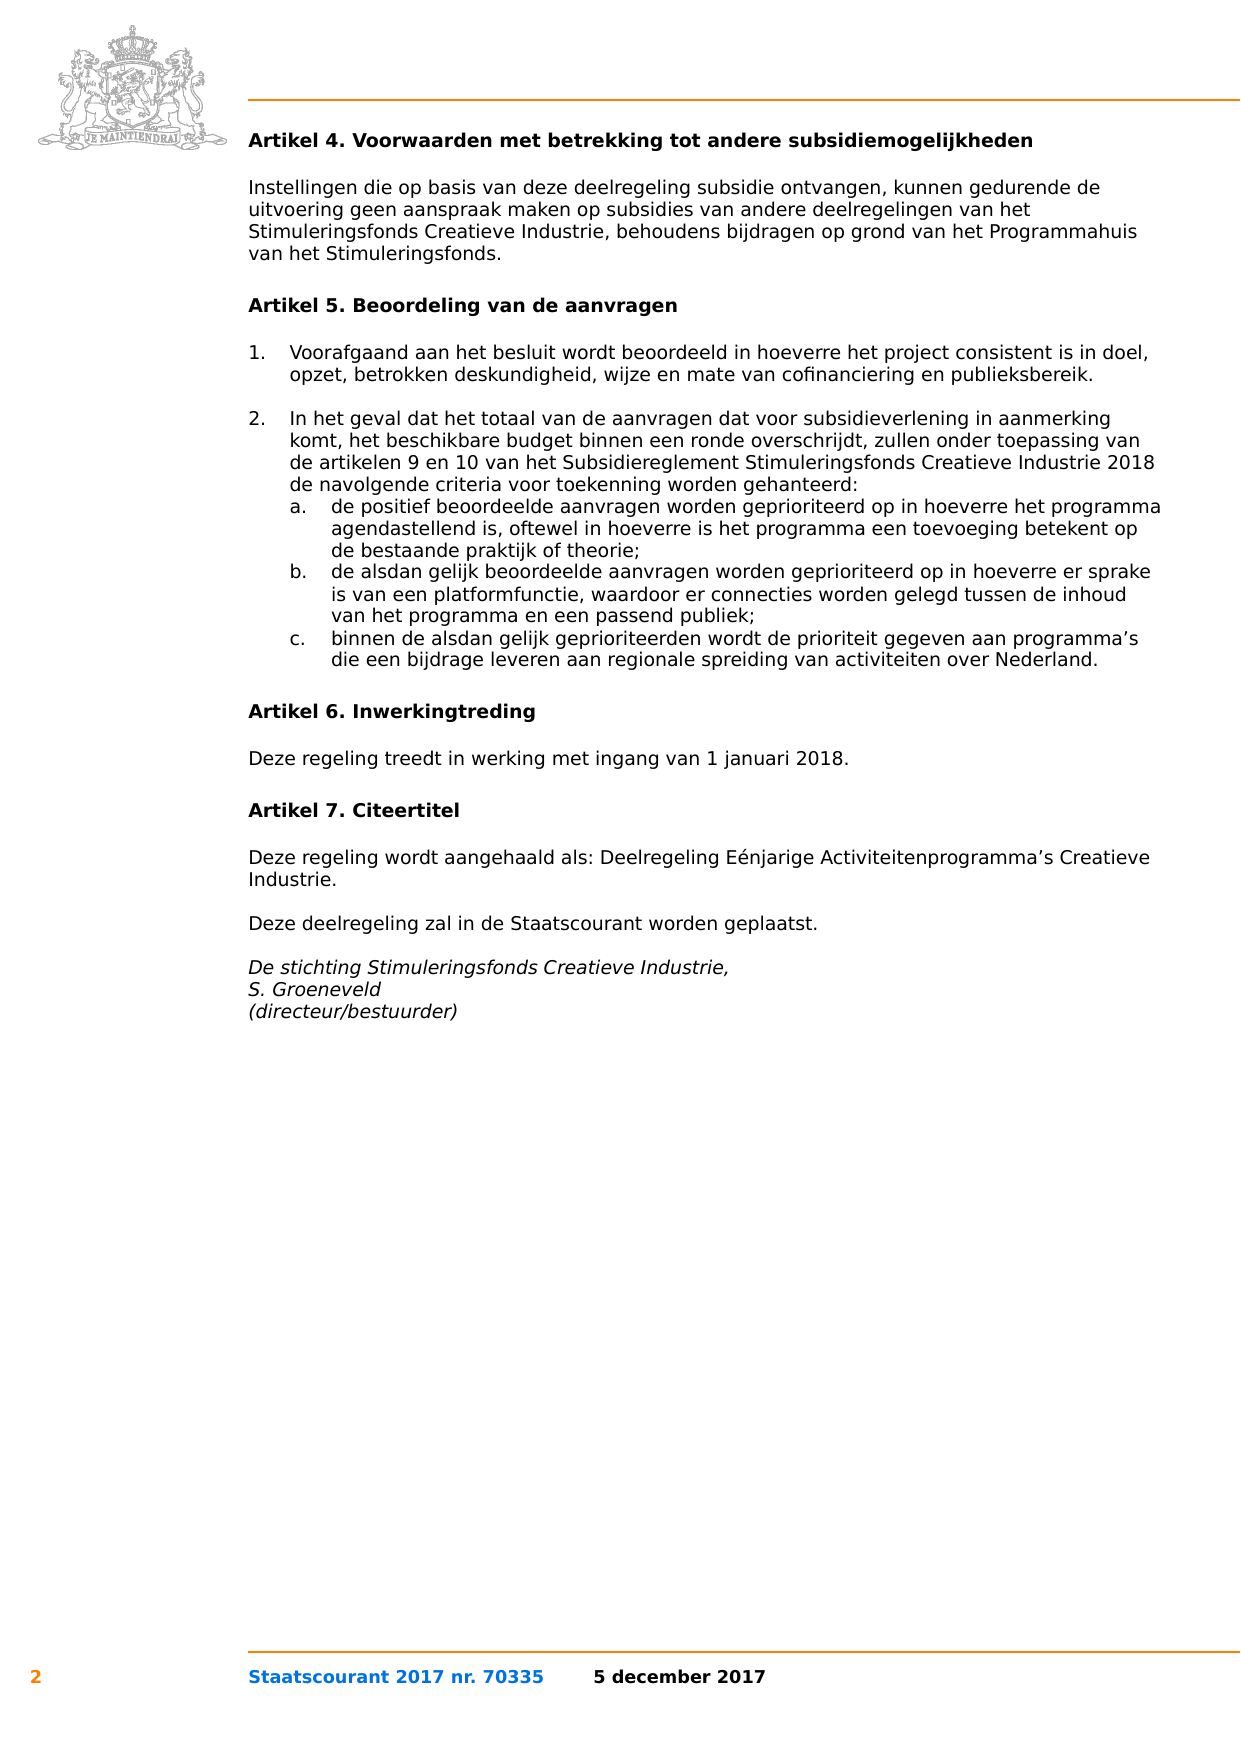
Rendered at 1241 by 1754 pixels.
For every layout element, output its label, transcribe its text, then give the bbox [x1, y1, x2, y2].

subtitle Artikel 7. Citeertitel [248, 800, 1163, 822]
subtitle Artikel 6. Inwerkingtreding [248, 701, 1163, 723]
subtitle Artikel 4. Voorwaarden met betrekking tot andere subsidiemogelijkheden [248, 130, 1163, 152]
picture [38, 25, 227, 150]
text b. de alsdan gelijk beoordeelde aanvragen worden geprioriteerd op in hoeverre er sprake is van een platformfunctie, waardoor er connecties worden gelegd tussen de inhoud van het programma en een passend publiek; [289, 561, 1163, 627]
text Instellingen die op basis van deze deelregeling subsidie ontvangen, kunnen gedurende de uitvoering geen aanspraak maken op subsidies van andere deelregelingen van het Stimuleringsfonds Creatieve Industrie, behoudens bijdragen op grond van het Programmahuis van het Stimuleringsfonds. [248, 177, 1163, 265]
text a. de positief beoordeelde aanvragen worden geprioriteerd op in hoeverre het programma agendastellend is, oftewel in hoeverre is het programma een toevoeging betekent op de bestaande praktijk of theorie; [289, 496, 1163, 561]
text Deze regeling wordt aangehaald als: Deelregeling Eénjarige Activiteitenprogramma’s Creatieve Industrie. [248, 847, 1163, 891]
text c. binnen de alsdan gelijk geprioriteerden wordt de prioriteit gegeven aan programma’s die een bijdrage leveren aan regionale spreiding van activiteiten over Nederland. [289, 627, 1163, 671]
text Deze deelregeling zal in de Staatscourant worden geplaatst. [248, 913, 1163, 935]
text 2. In het geval dat het totaal van de aanvragen dat voor subsidieverlening in aanmerking komt, het beschikbare budget binnen een ronde overschrijdt, zullen onder toepassing van de artikelen 9 en 10 van het Subsidiereglement Stimuleringsfonds Creatieve Industrie 2018 de navolgende criteria voor toekenning worden gehanteerd: [248, 408, 1163, 496]
subtitle Artikel 5. Beoordeling van de aanvragen [248, 295, 1163, 317]
text 1. Voorafgaand aan het besluit wordt beoordeeld in hoeverre het project consistent is in doel, opzet, betrokken deskundigheid, wijze en mate van cofinanciering en publieksbereik. [248, 342, 1163, 386]
text Deze regeling treedt in werking met ingang van 1 januari 2018. [248, 748, 1163, 770]
text De stichting Stimuleringsfonds Creatieve Industrie, S. Groeneveld (directeur/bestuurder) [248, 957, 1163, 1023]
